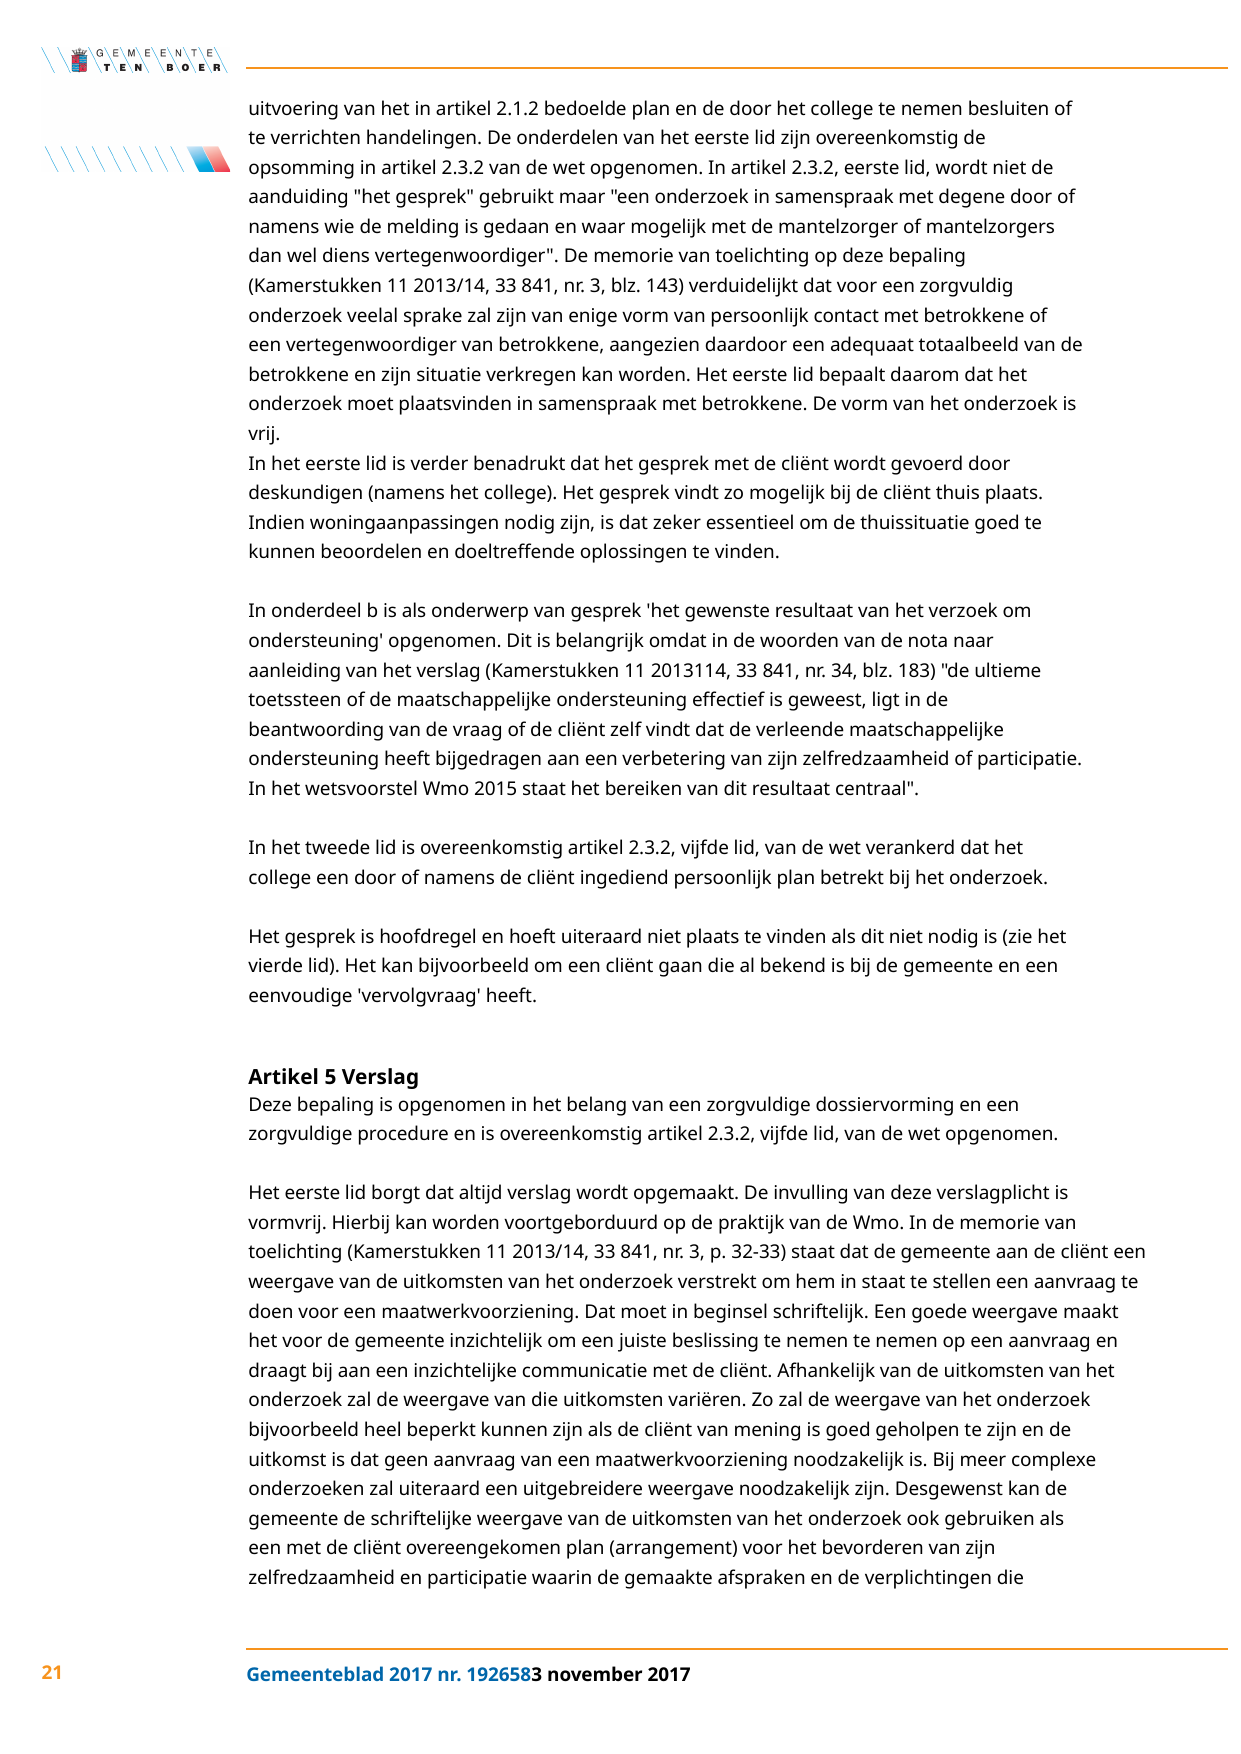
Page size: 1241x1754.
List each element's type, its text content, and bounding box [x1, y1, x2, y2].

text vrij. [248, 420, 1152, 446]
text eenvoudige 'vervolgvraag' heeft. [248, 982, 1152, 1008]
text zorgvuldige procedure en is overeenkomstig artikel 2.3.2, vijfde lid, van de wet opgenomen. [248, 1120, 1152, 1146]
text In het tweede lid is overeenkomstig artikel 2.3.2, vijfde lid, van de wet verankerd dat het [248, 834, 1152, 860]
text (Kamerstukken 11 2013/14, 33 841, nr. 3, blz. 143) verduidelijkt dat voor een zorgvuldig [248, 272, 1152, 298]
text beantwoording van de vraag of de cliënt zelf vindt dat de verleende maatschappelijke [248, 716, 1152, 742]
text een met de cliënt overeengekomen plan (arrangement) voor het bevorderen van zijn [248, 1534, 1152, 1560]
text onderzoek moet plaatsvinden in samenspraak met betrokkene. De vorm van het onderzoek is [248, 391, 1152, 416]
text opsomming in artikel 2.3.2 van de wet opgenomen. In artikel 2.3.2, eerste lid, wordt niet de [248, 154, 1152, 180]
text te verrichten handelingen. De onderdelen van het eerste lid zijn overeenkomstig de [248, 124, 1152, 150]
text Deze bepaling is opgenomen in het belang van een zorgvuldige dossiervorming en een [248, 1091, 1152, 1116]
text betrokkene en zijn situatie verkregen kan worden. Het eerste lid bepaalt daarom dat het [248, 361, 1152, 387]
text In onderdeel b is als onderwerp van gesprek 'het gewenste resultaat van het verzoek om [248, 598, 1152, 623]
text kunnen beoordelen en doeltreffende oplossingen te vinden. [248, 538, 1152, 564]
text deskundigen (namens het college). Het gesprek vindt zo mogelijk bij de cliënt thuis plaats. [248, 479, 1152, 505]
text onderzoek veelal sprake zal zijn van enige vorm van persoonlijk contact met betrokkene of [248, 302, 1152, 328]
text ondersteuning' opgenomen. Dit is belangrijk omdat in de woorden van de nota naar [248, 627, 1152, 653]
text Het gesprek is hoofdregel en hoeft uiteraard niet plaats te vinden als dit niet nodig is (zie het [248, 923, 1152, 949]
text dan wel diens vertegenwoordiger". De memorie van toelichting op deze bepaling [248, 243, 1152, 268]
text namens wie de melding is gedaan en waar mogelijk met de mantelzorger of mantelzorgers [248, 213, 1152, 239]
text In het wetsvoorstel Wmo 2015 staat het bereiken van dit resultaat centraal". [248, 775, 1152, 801]
text In het eerste lid is verder benadrukt dat het gesprek met de cliënt wordt gevoerd door [248, 450, 1152, 476]
text college een door of namens de cliënt ingediend persoonlijk plan betrekt bij het onderzoek. [248, 864, 1152, 890]
text zelfredzaamheid en participatie waarin de gemaakte afspraken en de verplichtingen die [248, 1564, 1152, 1590]
text een vertegenwoordiger van betrokkene, aangezien daardoor een adequaat totaalbeeld van de [248, 331, 1152, 357]
text uitvoering van het in artikel 2.1.2 bedoelde plan en de door het college te nemen besluiten of [248, 95, 1152, 121]
text Indien woningaanpassingen nodig zijn, is dat zeker essentieel om de thuissituatie goed te [248, 509, 1152, 535]
text aanduiding "het gesprek" gebruikt maar "een onderzoek in samenspraak met degene door of [248, 183, 1152, 209]
text vormvrij. Hierbij kan worden voortgeborduurd op de praktijk van de Wmo. In de memorie van toelichting (Kamerstukken 11 2013/14, 33 841, nr. 3, p. 32-33) staat dat de gemeente aan de cliënt een weergave van de uitkomsten van het onderzoek verstrekt om hem in staat te stellen een aanvraag te doen voor een maatwerkvoorziening. Dat moet in beginsel schriftelijk. Een goede weergave maakt het voor de gemeente inzichtelijk om een juiste beslissing te nemen te nemen op een aanvraag en draagt bij aan een inzichtelijke communicatie met de cliënt. Afhankelijk van de uitkomsten van het onderzoek zal de weergave van die uitkomsten variëren. Zo zal de weergave van het onderzoek bijvoorbeeld heel beperkt kunnen zijn als de cliënt van mening is goed geholpen te zijn en de uitkomst is dat geen aanvraag van een maatwerkvoorziening noodzakelijk is. Bij meer complexe onderzoeken zal uiteraard een uitgebreidere weergave noodzakelijk zijn. Desgewenst kan de gemeente de schriftelijke weergave van de uitkomsten van het onderzoek ook gebruiken als [248, 1209, 1152, 1531]
text toetssteen of de maatschappelijke ondersteuning effectief is geweest, ligt in de [248, 686, 1152, 712]
text ondersteuning heeft bijgedragen aan een verbetering van zijn zelfredzaamheid of participatie. [248, 746, 1152, 771]
picture [41, 47, 231, 172]
text aanleiding van het verslag (Kamerstukken 11 2013114, 33 841, nr. 34, blz. 183) "de ultieme [248, 657, 1152, 683]
text vierde lid). Het kan bijvoorbeeld om een cliënt gaan die al bekend is bij de gemeente en een [248, 953, 1152, 978]
text Het eerste lid borgt dat altijd verslag wordt opgemaakt. De invulling van deze verslagplicht is [248, 1179, 1152, 1205]
text Artikel 5 Verslag [248, 1062, 1152, 1091]
